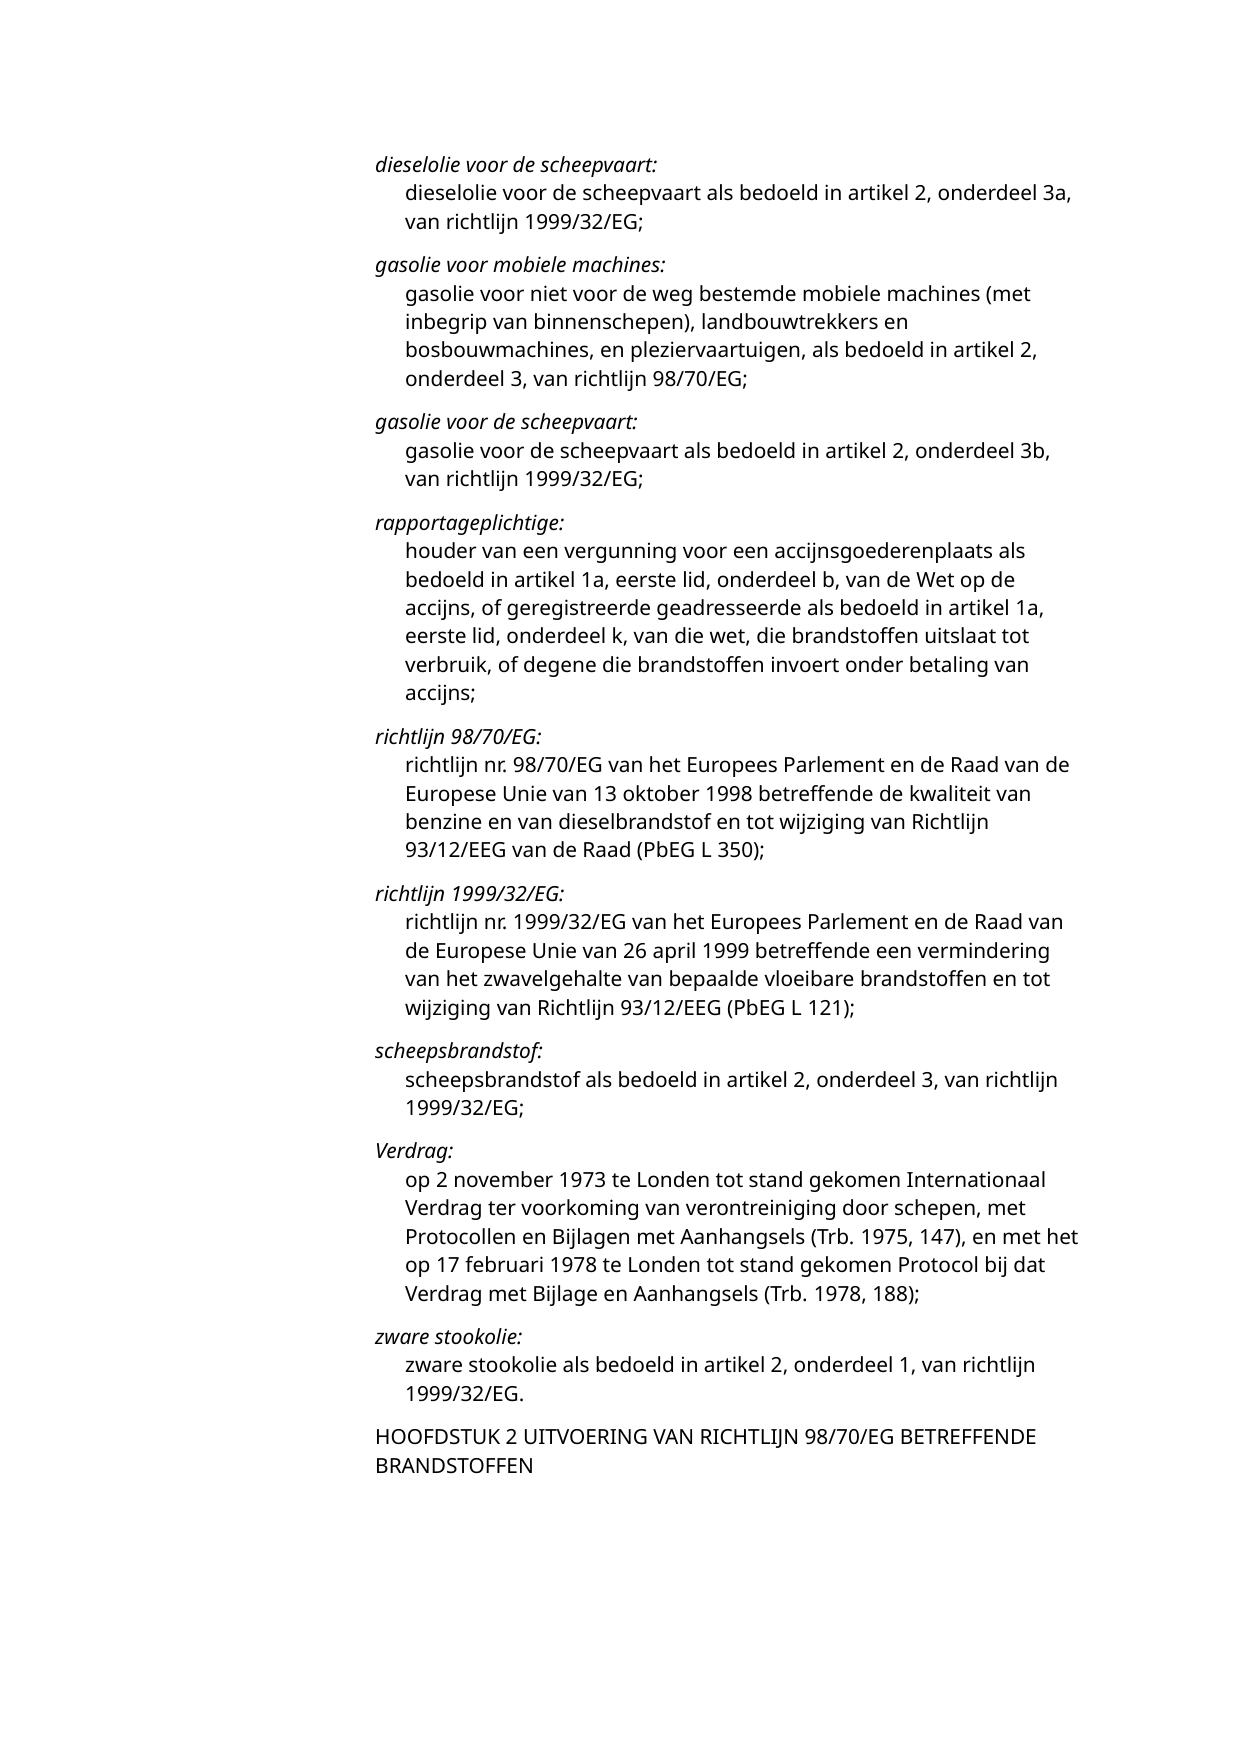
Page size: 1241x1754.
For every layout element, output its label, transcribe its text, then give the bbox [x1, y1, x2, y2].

text richtlijn nr. 98/70/EG van het Europees Parlement en de Raad van de Europese Unie van 13 oktober 1998 betreffende de kwaliteit van benzine en van dieselbrandstof en tot wijziging van Richtlijn 93/12/EEG van de Raad (PbEG L 350); [405, 750, 1090, 864]
text richtlijn 1999/32/EG: [375, 879, 1090, 907]
text Verdrag: [375, 1137, 1090, 1165]
text scheepsbrandstof als bedoeld in artikel 2, onderdeel 3, van richtlijn 1999/32/EG; [405, 1065, 1090, 1122]
text zware stookolie: [375, 1322, 1090, 1351]
text dieselolie voor de scheepvaart als bedoeld in artikel 2, onderdeel 3a, van richtlijn 1999/32/EG; [405, 178, 1090, 235]
subtitle HOOFDSTUK 2 UITVOERING VAN RICHTLIJN 98/70/EG BETREFFENDE BRANDSTOFFEN [375, 1422, 1090, 1479]
text scheepsbrandstof: [375, 1036, 1090, 1065]
text houder van een vergunning voor een accijnsgoederenplaats als bedoeld in artikel 1a, eerste lid, onderdeel b, van de Wet op de accijns, of geregistreerde geadresseerde als bedoeld in artikel 1a, eerste lid, onderdeel k, van die wet, die brandstoffen uitslaat tot verbruik, of degene die brandstoffen invoert onder betaling van accijns; [405, 536, 1090, 707]
text zware stookolie als bedoeld in artikel 2, onderdeel 1, van richtlijn 1999/32/EG. [405, 1351, 1090, 1407]
text gasolie voor mobiele machines: [375, 250, 1090, 279]
text gasolie voor de scheepvaart als bedoeld in artikel 2, onderdeel 3b, van richtlijn 1999/32/EG; [405, 436, 1090, 493]
text gasolie voor niet voor de weg bestemde mobiele machines (met inbegrip van binnenschepen), landbouwtrekkers en bosbouwmachines, en pleziervaartuigen, als bedoeld in artikel 2, onderdeel 3, van richtlijn 98/70/EG; [405, 279, 1090, 392]
text op 2 november 1973 te Londen tot stand gekomen Internationaal Verdrag ter voorkoming van verontreiniging door schepen, met Protocollen en Bijlagen met Aanhangsels (Trb. 1975, 147), en met het op 17 februari 1978 te Londen tot stand gekomen Protocol bij dat Verdrag met Bijlage en Aanhangsels (Trb. 1978, 188); [405, 1165, 1090, 1307]
text rapportageplichtige: [375, 508, 1090, 536]
text gasolie voor de scheepvaart: [375, 407, 1090, 436]
text dieselolie voor de scheepvaart: [375, 150, 1090, 178]
text richtlijn nr. 1999/32/EG van het Europees Parlement en de Raad van de Europese Unie van 26 april 1999 betreffende een vermindering van het zwavelgehalte van bepaalde vloeibare brandstoffen en tot wijziging van Richtlijn 93/12/EEG (PbEG L 121); [405, 907, 1090, 1021]
text richtlijn 98/70/EG: [375, 722, 1090, 750]
